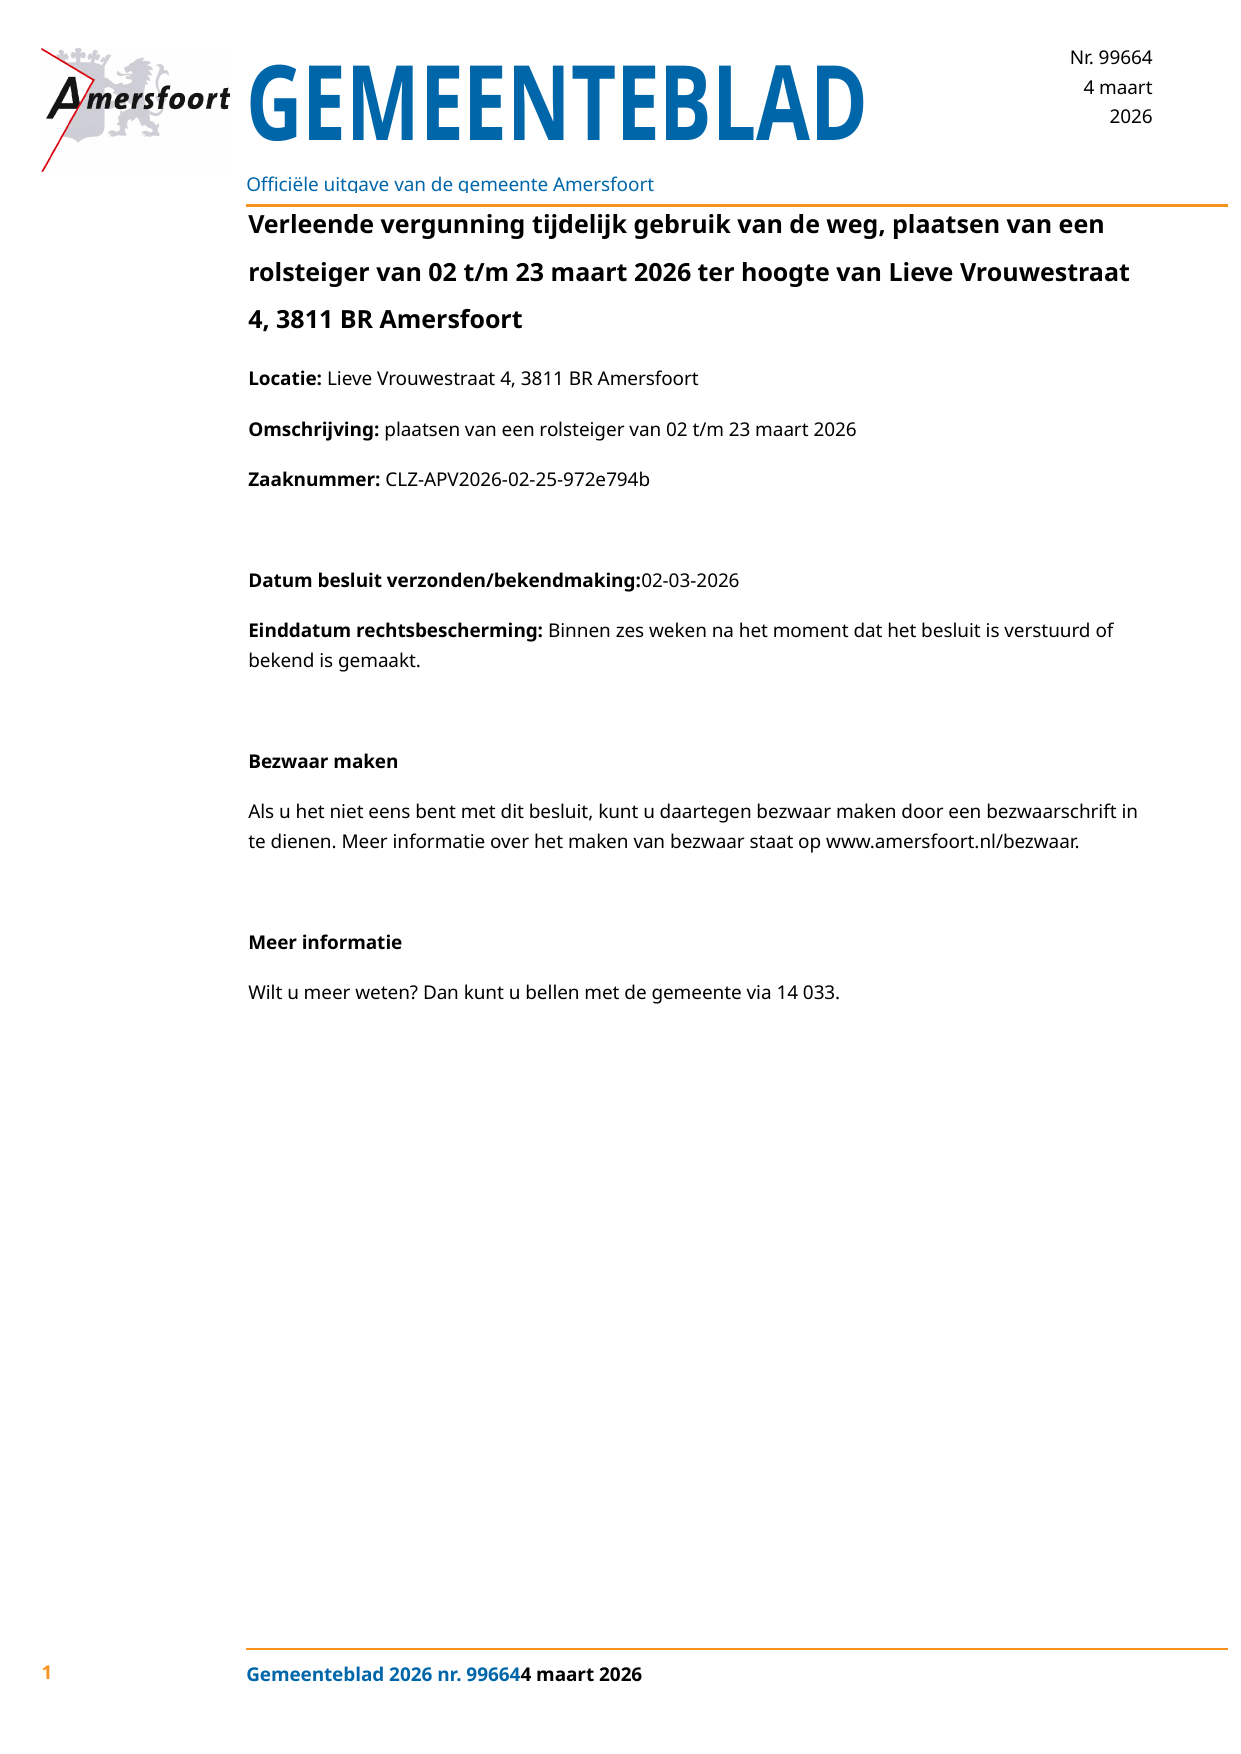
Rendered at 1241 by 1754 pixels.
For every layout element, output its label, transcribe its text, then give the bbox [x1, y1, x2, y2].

text Zaaknummer: CLZ-APV2026-02-25-972e794b [248, 466, 1152, 492]
text Wilt u meer weten? Dan kunt u bellen met de gemeente via 14 033. [248, 979, 1152, 1005]
text Meer informatie [248, 929, 1152, 954]
text Locatie: Lieve Vrouwestraat 4, 3811 BR Amersfoort [248, 366, 1152, 391]
text Datum besluit verzonden/bekendmaking:02-03-2026 [248, 567, 1152, 593]
text Als u het niet eens bent met dit besluit, kunt u daartegen bezwaar maken door een bezwaarschrift in te dienen. Meer informatie over het maken van bezwaar staat op www.amersfoort.nl/bezwaar. [248, 798, 1152, 854]
text Omschrijving: plaatsen van een rolsteiger van 02 t/m 23 maart 2026 [248, 416, 1152, 442]
text Bezwaar maken [248, 748, 1152, 774]
picture [41, 47, 231, 172]
text Verleende vergunning tijdelijk gebruik van de weg, plaatsen van een rolsteiger van 02 t/m 23 maart 2026 ter hoogte van Lieve Vrouwestraat 4, 3811 BR Amersfoort [248, 207, 1152, 336]
text Einddatum rechtsbescherming: Binnen zes weken na het moment dat het besluit is verstuurd of bekend is gemaakt. [248, 618, 1152, 673]
